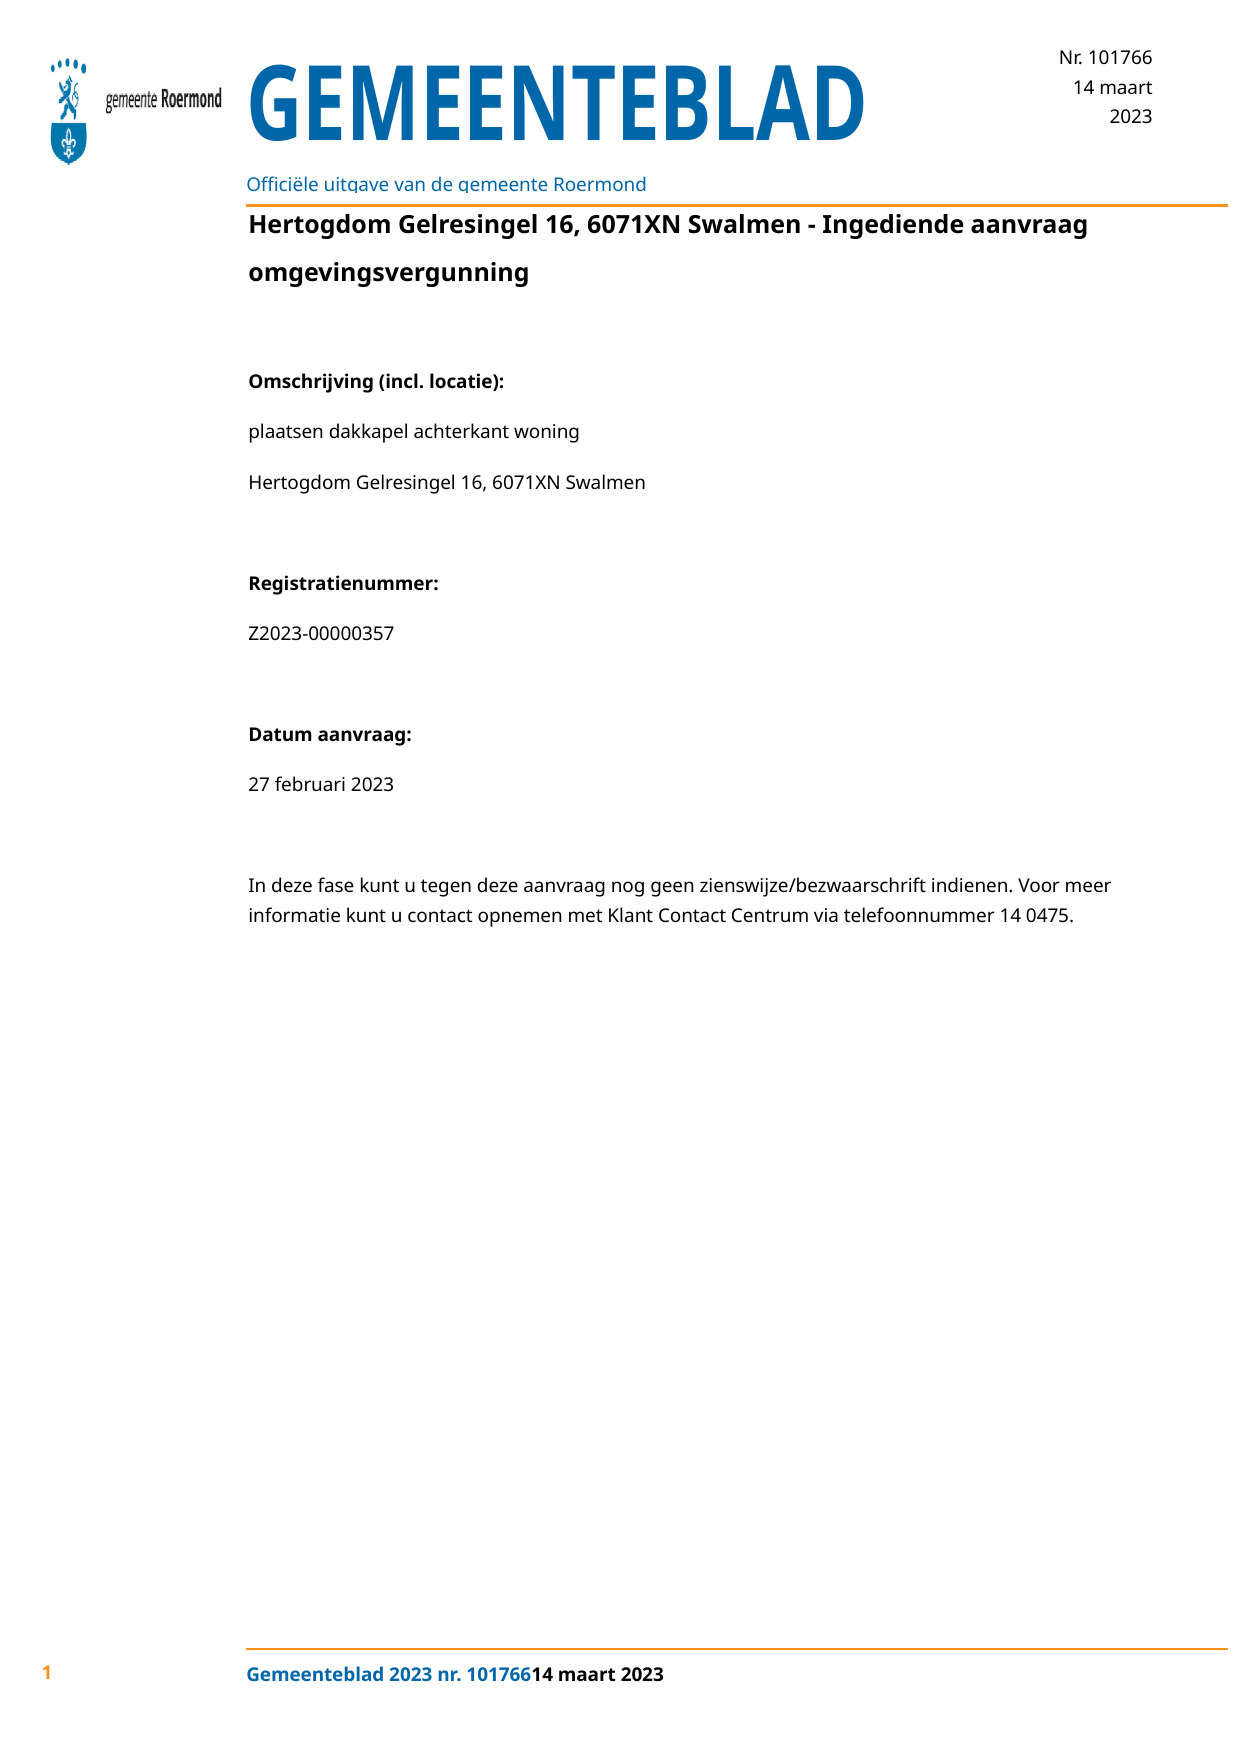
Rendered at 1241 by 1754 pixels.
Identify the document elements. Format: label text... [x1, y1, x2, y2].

picture [41, 47, 231, 172]
text Datum aanvraag: [248, 721, 1152, 747]
text Hertogdom Gelresingel 16, 6071XN Swalmen - Ingediende aanvraag omgevingsvergunning [248, 207, 1152, 288]
text Hertogdom Gelresingel 16, 6071XN Swalmen [248, 469, 1152, 495]
text Z2023-00000357 [248, 620, 1152, 646]
text In deze fase kunt u tegen deze aanvraag nog geen zienswijze/bezwaarschrift indienen. Voor meer informatie kunt u contact opnemen met Klant Contact Centrum via telefoonnummer 14 0475. [248, 872, 1152, 928]
text Registratienummer: [248, 570, 1152, 596]
text 27 februari 2023 [248, 772, 1152, 797]
text plaatsen dakkapel achterkant woning [248, 419, 1152, 444]
text Omschrijving (incl. locatie): [248, 368, 1152, 394]
